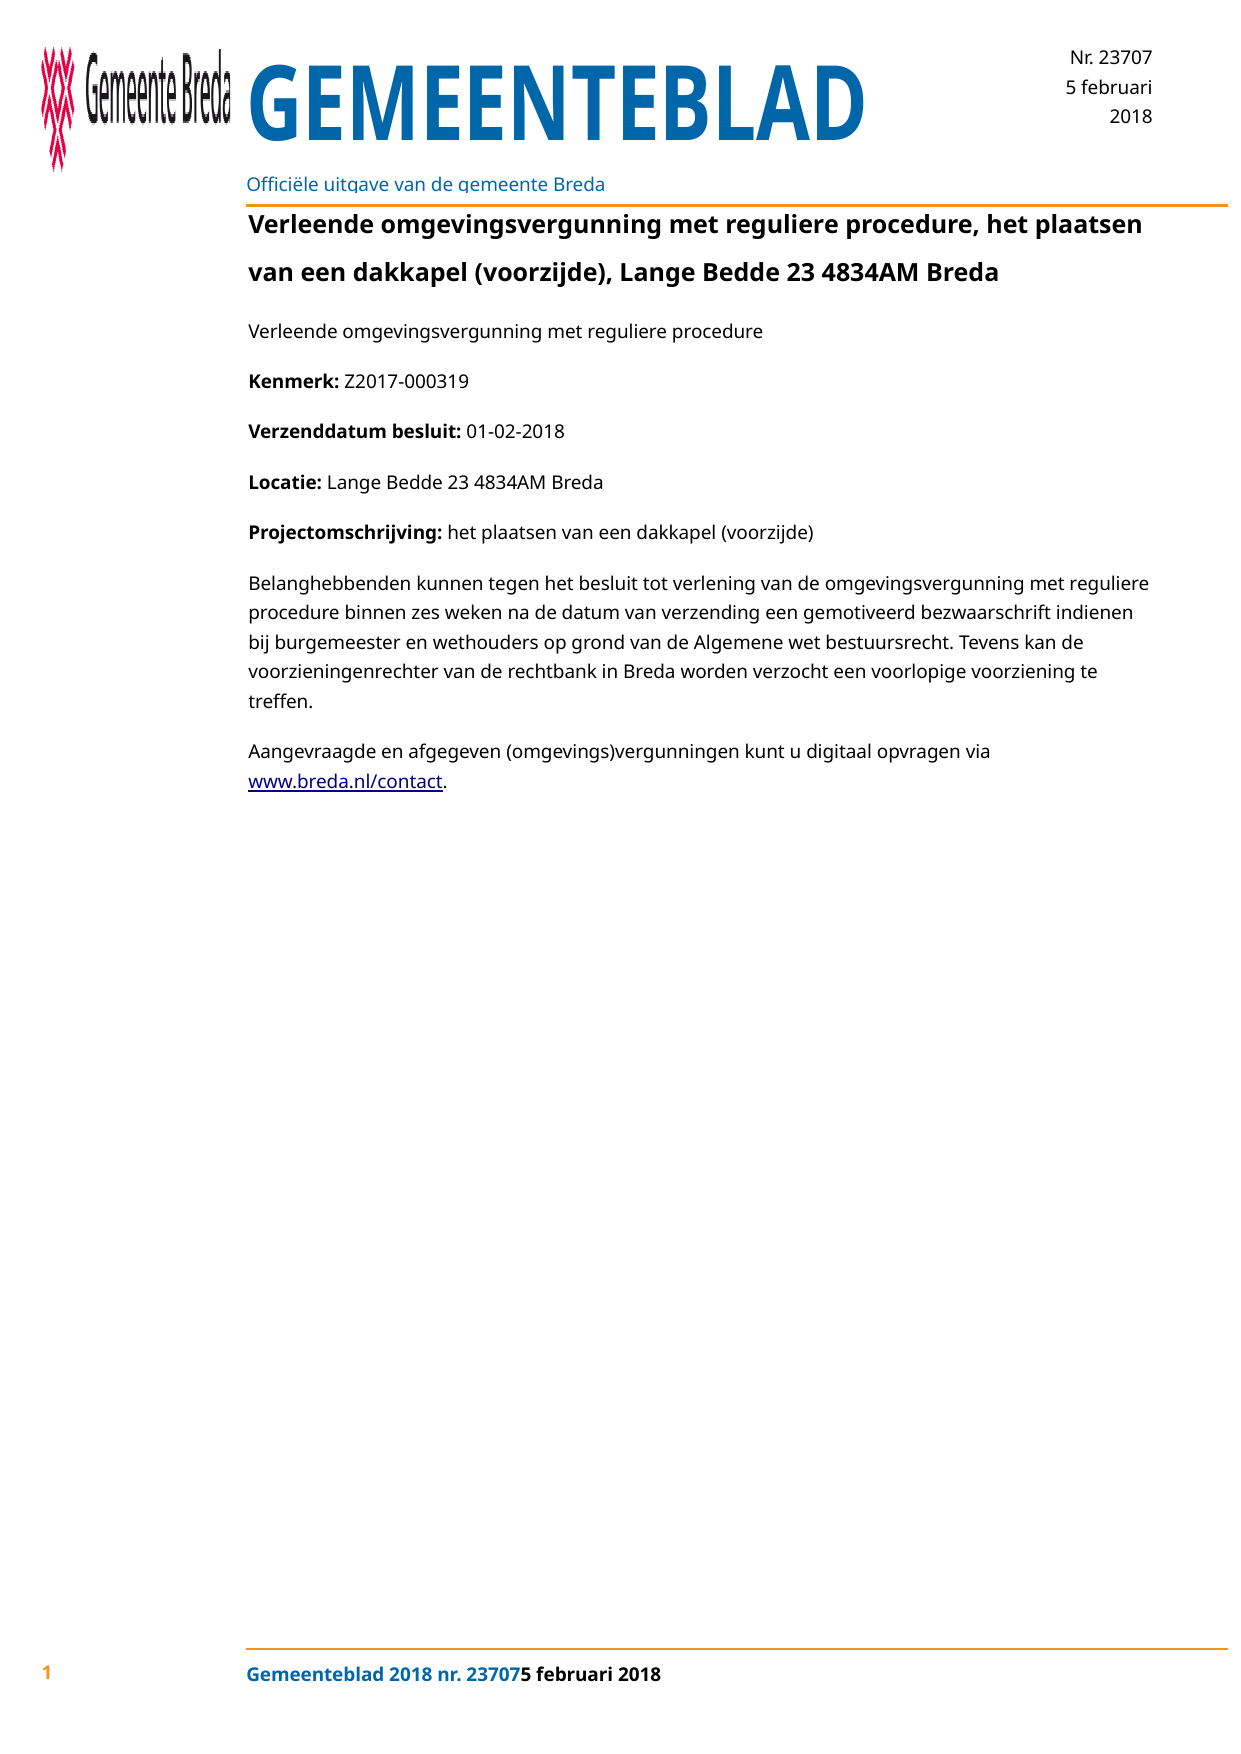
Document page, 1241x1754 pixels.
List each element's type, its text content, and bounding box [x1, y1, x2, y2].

text Locatie: Lange Bedde 23 4834AM Breda [248, 469, 1152, 495]
text Kenmerk: Z2017-000319 [248, 368, 1152, 394]
text Aangevraagde en afgegeven (omgevings)vergunningen kunt u digitaal opvragen via www.breda.nl/contact. [248, 739, 1152, 794]
text Verleende omgevingsvergunning met reguliere procedure, het plaatsen van een dakkapel (voorzijde), Lange Bedde 23 4834AM Breda [248, 207, 1152, 288]
picture [41, 47, 231, 172]
text Belanghebbenden kunnen tegen het besluit tot verlening van de omgevingsvergunning met reguliere procedure binnen zes weken na de datum van verzending een gemotiveerd bezwaarschrift indienen bij burgemeester en wethouders op grond van de Algemene wet bestuursrecht. Tevens kan de voorzieningenrechter van de rechtbank in Breda worden verzocht een voorlopige voorziening te treffen. [248, 570, 1152, 714]
text Projectomschrijving: het plaatsen van een dakkapel (voorzijde) [248, 519, 1152, 545]
text Verleende omgevingsvergunning met reguliere procedure [248, 318, 1152, 344]
text Verzenddatum besluit: 01-02-2018 [248, 419, 1152, 444]
